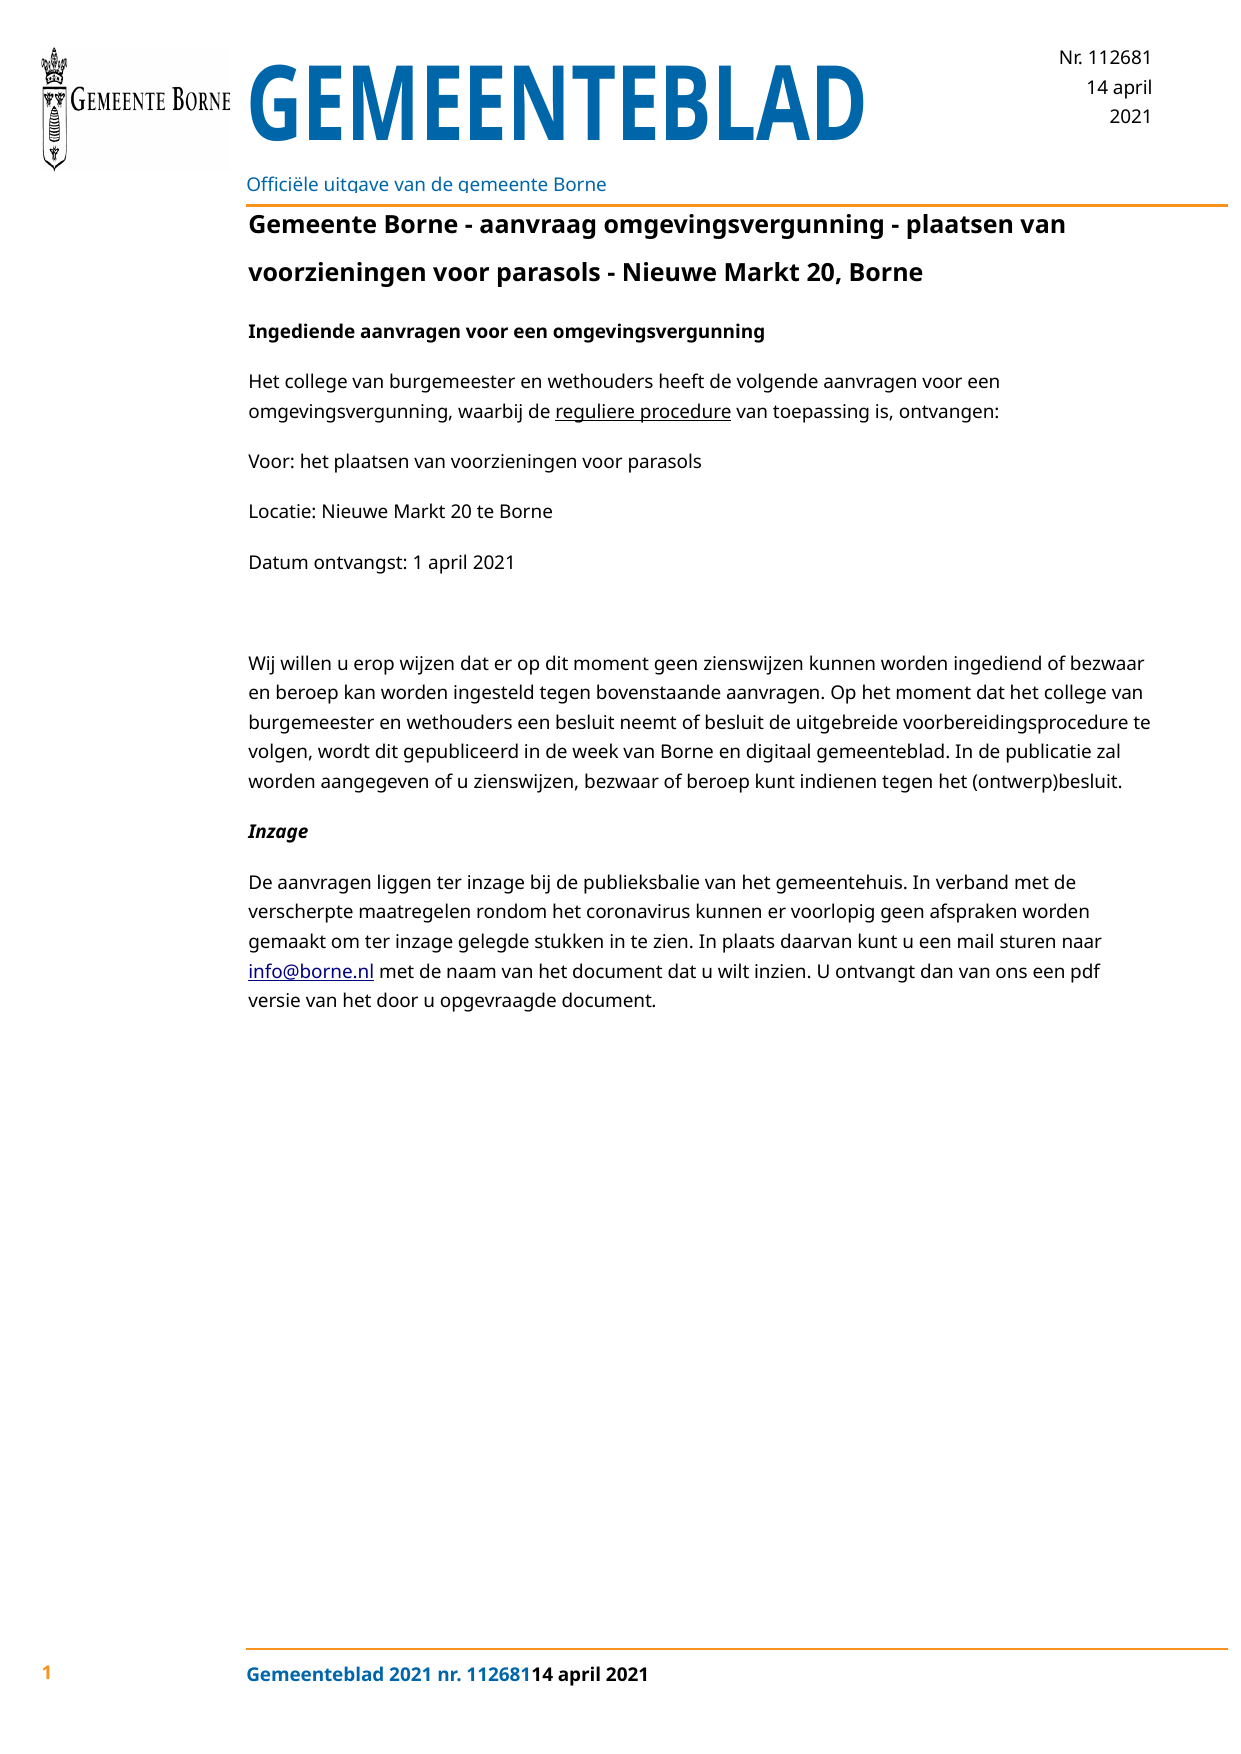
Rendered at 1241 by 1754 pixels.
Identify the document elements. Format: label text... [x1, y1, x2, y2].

text Ingediende aanvragen voor een omgevingsvergunning [248, 318, 1152, 344]
text Locatie: Nieuwe Markt 20 te Borne [248, 499, 1152, 524]
text Het college van burgemeester en wethouders heeft de volgende aanvragen voor een omgevingsvergunning, waarbij de reguliere procedure van toepassing is, ontvangen: [248, 368, 1152, 424]
picture [41, 47, 231, 172]
text Wij willen u erop wijzen dat er op dit moment geen zienswijzen kunnen worden ingediend of bezwaar en beroep kan worden ingesteld tegen bovenstaande aanvragen. Op het moment dat het college van burgemeester en wethouders een besluit neemt of besluit de uitgebreide voorbereidingsprocedure te volgen, wordt dit gepubliceerd in de week van Borne en digitaal gemeenteblad. In de publicatie zal worden aangegeven of u zienswijzen, bezwaar of beroep kunt indienen tegen het (ontwerp)besluit. [248, 650, 1152, 794]
text De aanvragen liggen ter inzage bij de publieksbalie van het gemeentehuis. In verband met de verscherpte maatregelen rondom het coronavirus kunnen er voorlopig geen afspraken worden gemaakt om ter inzage gelegde stukken in te zien. In plaats daarvan kunt u een mail sturen naar info@borne.nl met de naam van het document dat u wilt inzien. U ontvangt dan van ons een pdf versie van het door u opgevraagde document. [248, 869, 1152, 1013]
text Inzage [248, 819, 1152, 844]
text Voor: het plaatsen van voorzieningen voor parasols [248, 448, 1152, 474]
text Gemeente Borne - aanvraag omgevingsvergunning - plaatsen van voorzieningen voor parasols - Nieuwe Markt 20, Borne [248, 207, 1152, 288]
text Datum ontvangst: 1 april 2021 [248, 549, 1152, 575]
